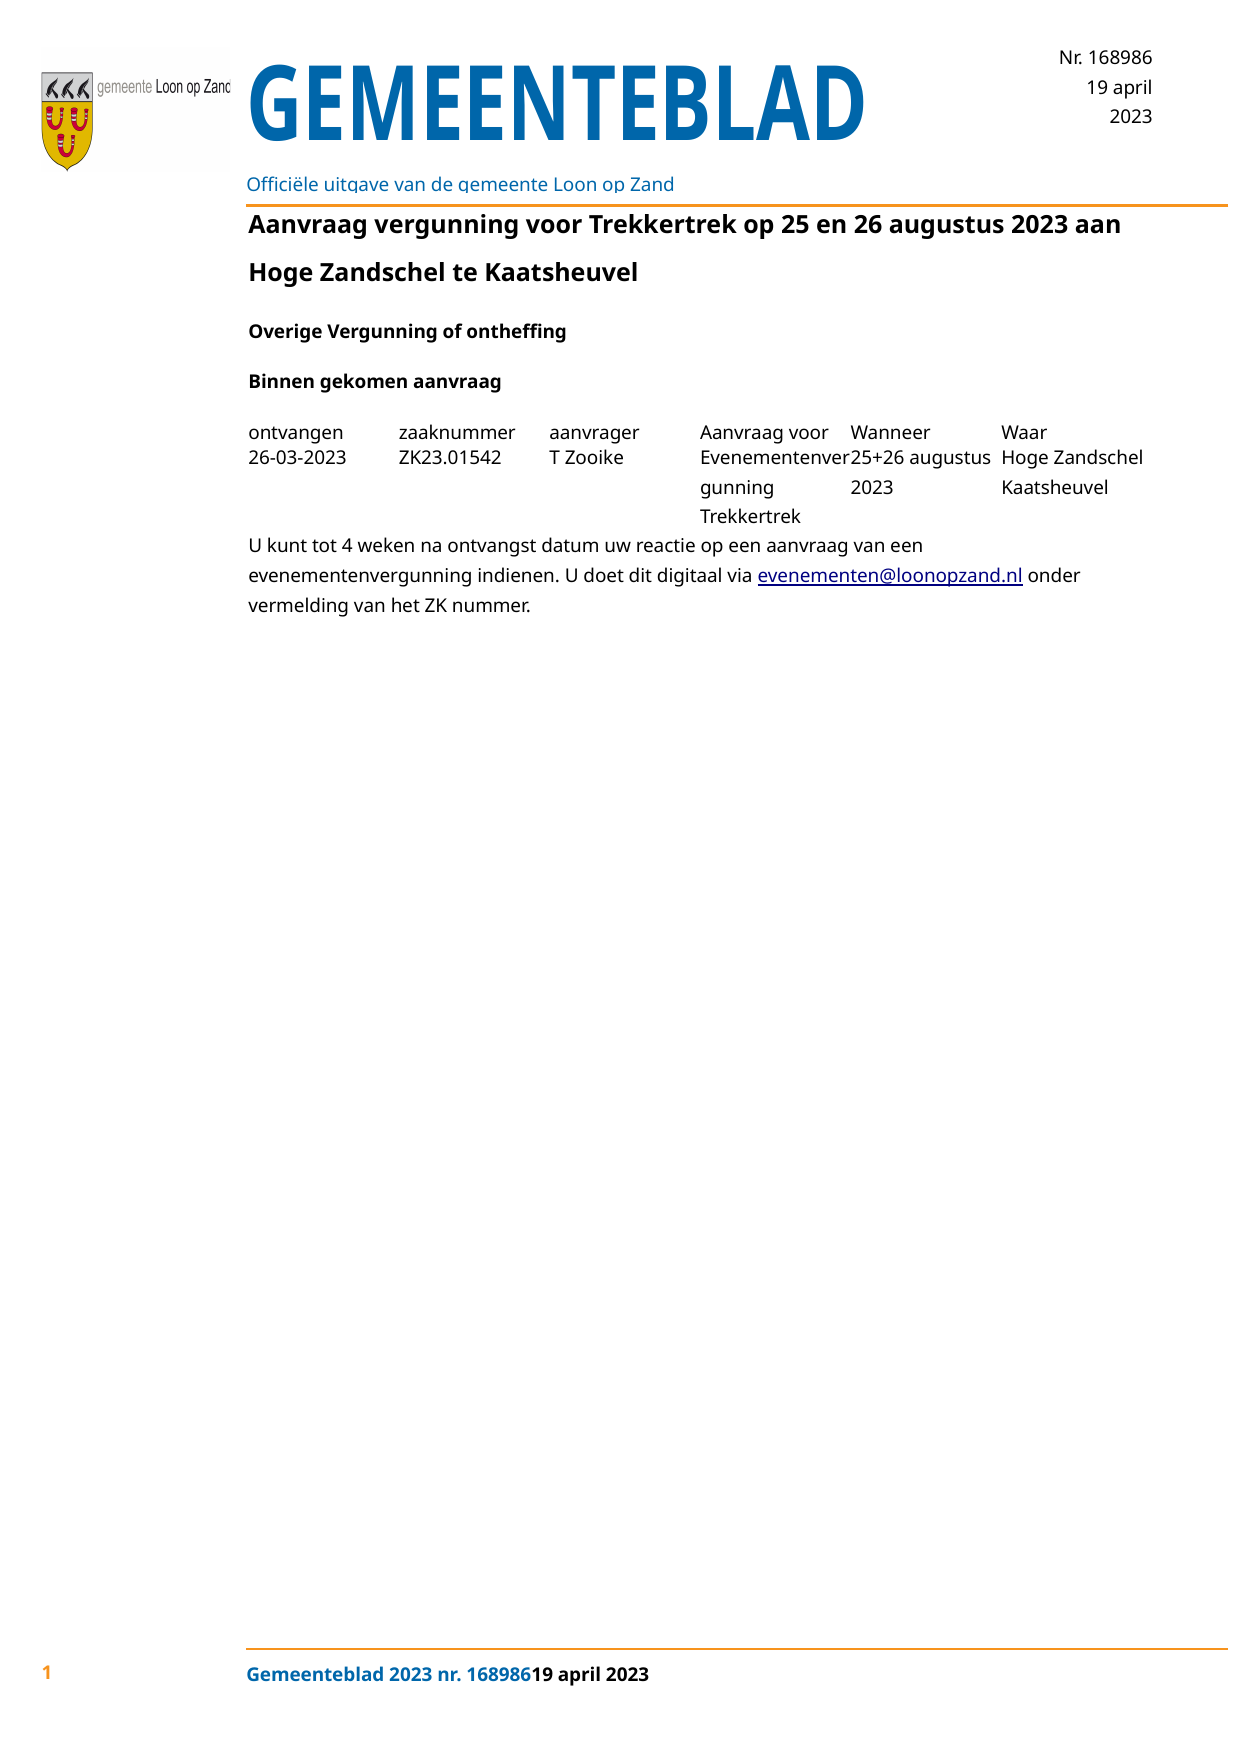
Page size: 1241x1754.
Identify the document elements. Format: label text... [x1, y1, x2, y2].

table_header Aanvraag voor [700, 419, 850, 444]
table_cell 25+26 augustus 2023 [850, 445, 1001, 529]
table_header ontvangen [248, 419, 398, 444]
table_cell 26-03-2023 [248, 445, 398, 529]
text Aanvraag vergunning voor Trekkertrek op 25 en 26 augustus 2023 aan Hoge Zandschel te Kaatsheuvel [248, 207, 1152, 288]
table_header aanvrager [549, 419, 700, 444]
table_cell Evenementenvergunning Trekkertrek [700, 445, 850, 529]
table_cell T Zooike [549, 445, 700, 529]
text Overige Vergunning of ontheffing [248, 318, 1152, 344]
text U kunt tot 4 weken na ontvangst datum uw reactie op een aanvraag van een evenementenvergunning indienen. U doet dit digitaal via evenementen@loonopzand.nl onder vermelding van het ZK nummer. [248, 533, 1152, 618]
table_header Waar [1001, 419, 1152, 444]
table_cell ZK23.01542 [399, 445, 549, 529]
table_header zaaknummer [399, 419, 549, 444]
picture [41, 47, 231, 172]
table_cell Hoge Zandschel Kaatsheuvel [1001, 445, 1152, 529]
text Binnen gekomen aanvraag [248, 368, 1152, 394]
table_header Wanneer [850, 419, 1001, 444]
